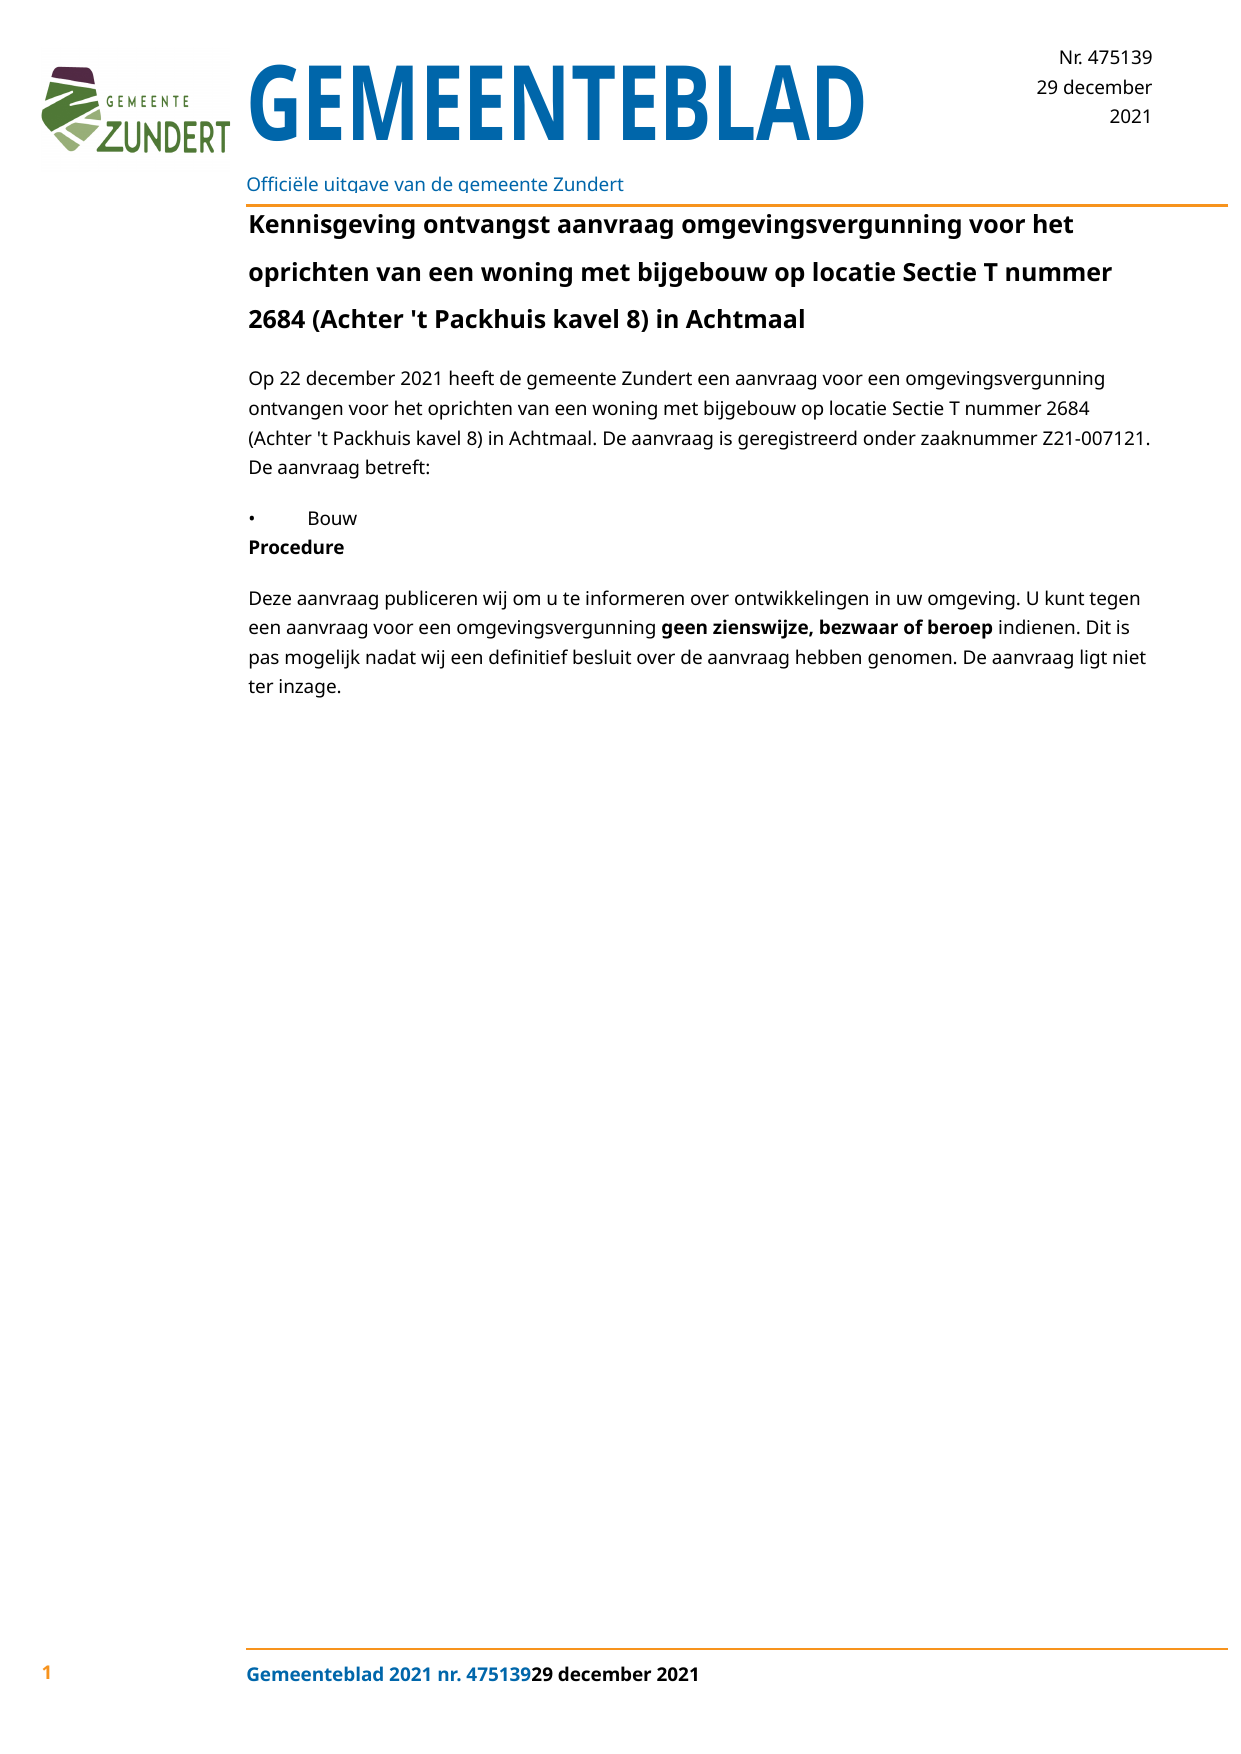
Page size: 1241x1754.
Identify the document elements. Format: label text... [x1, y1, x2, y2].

list Bouw [248, 505, 1152, 530]
text Deze aanvraag publiceren wij om u te informeren over ontwikkelingen in uw omgeving. U kunt tegen een aanvraag voor een omgevingsvergunning geen zienswijze, bezwaar of beroep indienen. Dit is pas mogelijk nadat wij een definitief besluit over de aanvraag hebben genomen. De aanvraag ligt niet ter inzage. [248, 585, 1152, 699]
text Op 22 december 2021 heeft de gemeente Zundert een aanvraag voor een omgevingsvergunning ontvangen voor het oprichten van een woning met bijgebouw op locatie Sectie T nummer 2684 (Achter 't Packhuis kavel 8) in Achtmaal. De aanvraag is geregistreerd onder zaaknummer Z21-007121. De aanvraag betreft: [248, 366, 1152, 480]
text Kennisgeving ontvangst aanvraag omgevingsvergunning voor het oprichten van een woning met bijgebouw op locatie Sectie T nummer 2684 (Achter 't Packhuis kavel 8) in Achtmaal [248, 207, 1152, 336]
text Procedure [248, 534, 1152, 560]
picture [41, 47, 231, 172]
